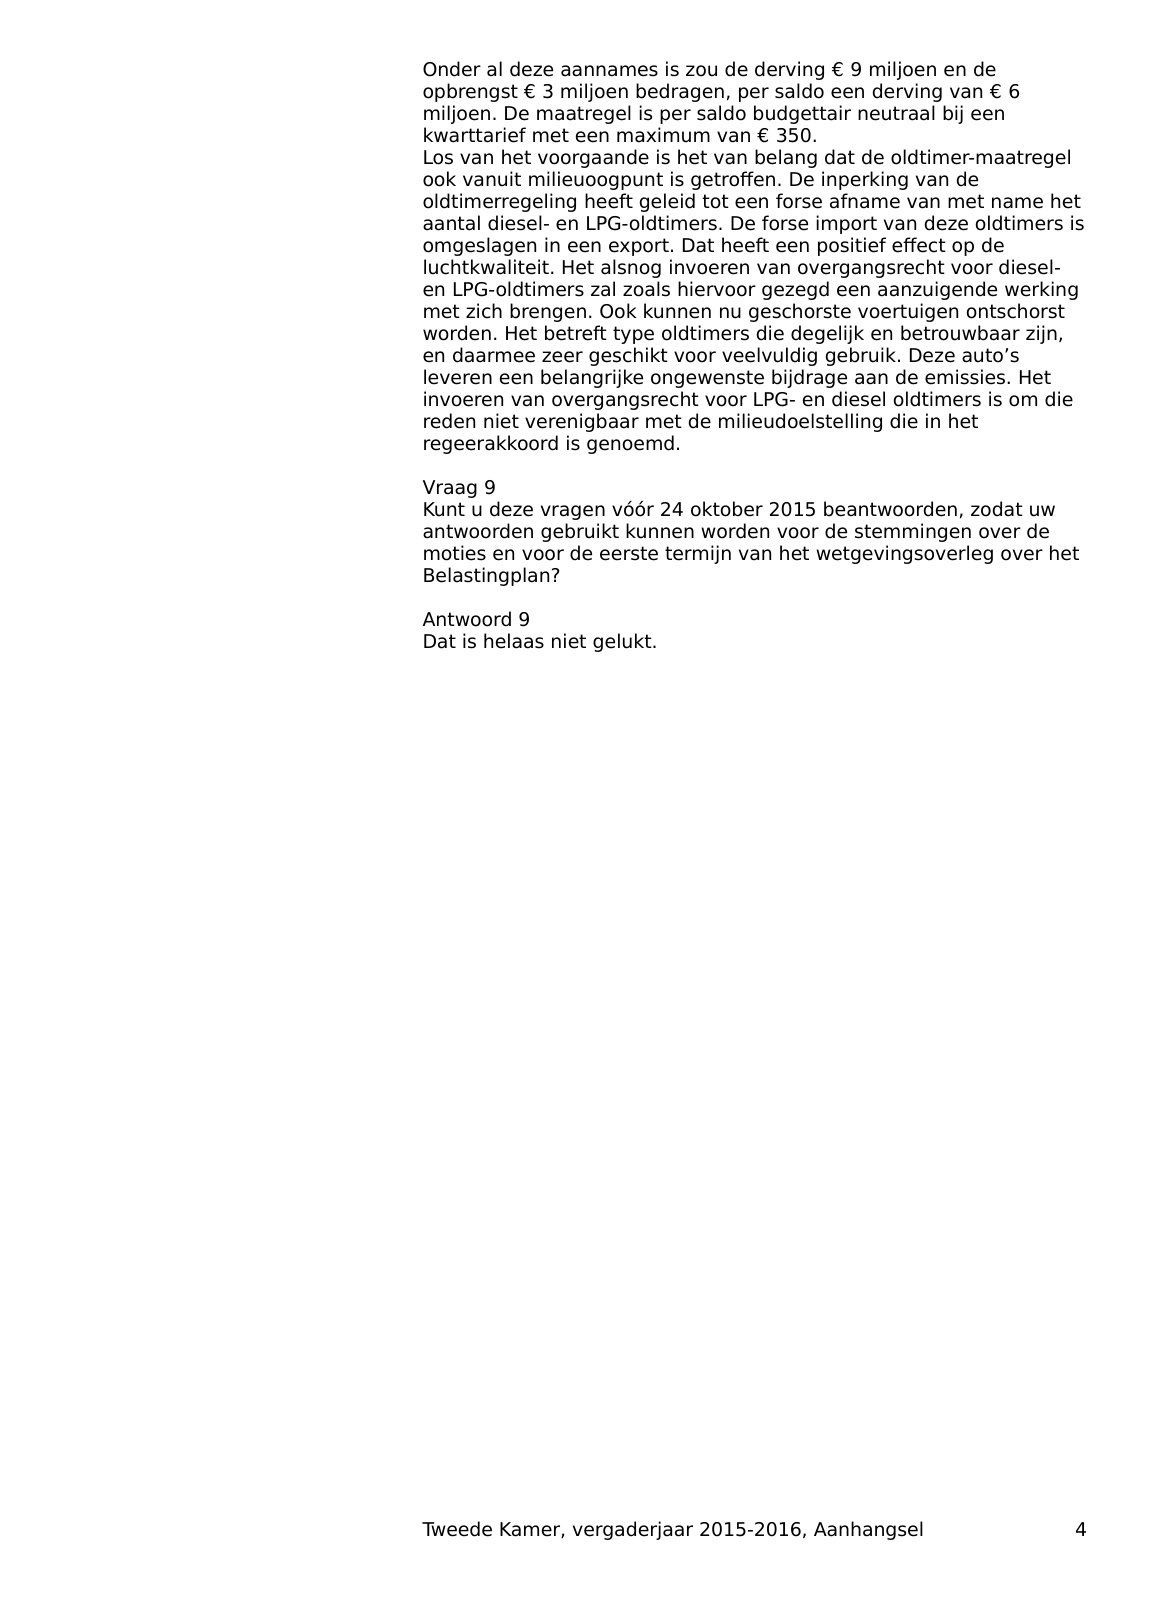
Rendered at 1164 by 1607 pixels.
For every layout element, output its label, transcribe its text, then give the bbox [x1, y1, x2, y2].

text Los van het voorgaande is het van belang dat de oldtimer-maatregel ook vanuit milieuoogpunt is getroffen. De inperking van de oldtimerregeling heeft geleid tot een forse afname van met name het aantal diesel- en LPG-oldtimers. De forse import van deze oldtimers is omgeslagen in een export. Dat heeft een positief effect op de luchtkwaliteit. Het alsnog invoeren van overgangsrecht voor diesel- en LPG-oldtimers zal zoals hiervoor gezegd een aanzuigende werking met zich brengen. Ook kunnen nu geschorste voertuigen ontschorst worden. Het betreft type oldtimers die degelijk en betrouwbaar zijn, en daarmee zeer geschikt voor veelvuldig gebruik. Deze auto’s leveren een belangrijke ongewenste bijdrage aan de emissies. Het invoeren van overgangsrecht voor LPG- en diesel oldtimers is om die reden niet verenigbaar met de milieudoelstelling die in het regeerakkoord is genoemd. [422, 147, 1087, 455]
text Dat is helaas niet gelukt. [422, 631, 1087, 653]
text Antwoord 9 [422, 609, 1087, 631]
text Kunt u deze vragen vóór 24 oktober 2015 beantwoorden, zodat uw antwoorden gebruikt kunnen worden voor de stemmingen over de moties en voor de eerste termijn van het wetgevingsoverleg over het Belastingplan? [422, 499, 1087, 587]
text Onder al deze aannames is zou de derving € 9 miljoen en de opbrengst € 3 miljoen bedragen, per saldo een derving van € 6 miljoen. De maatregel is per saldo budgettair neutraal bij een kwarttarief met een maximum van € 350. [422, 59, 1087, 147]
text Vraag 9 [422, 477, 1087, 499]
